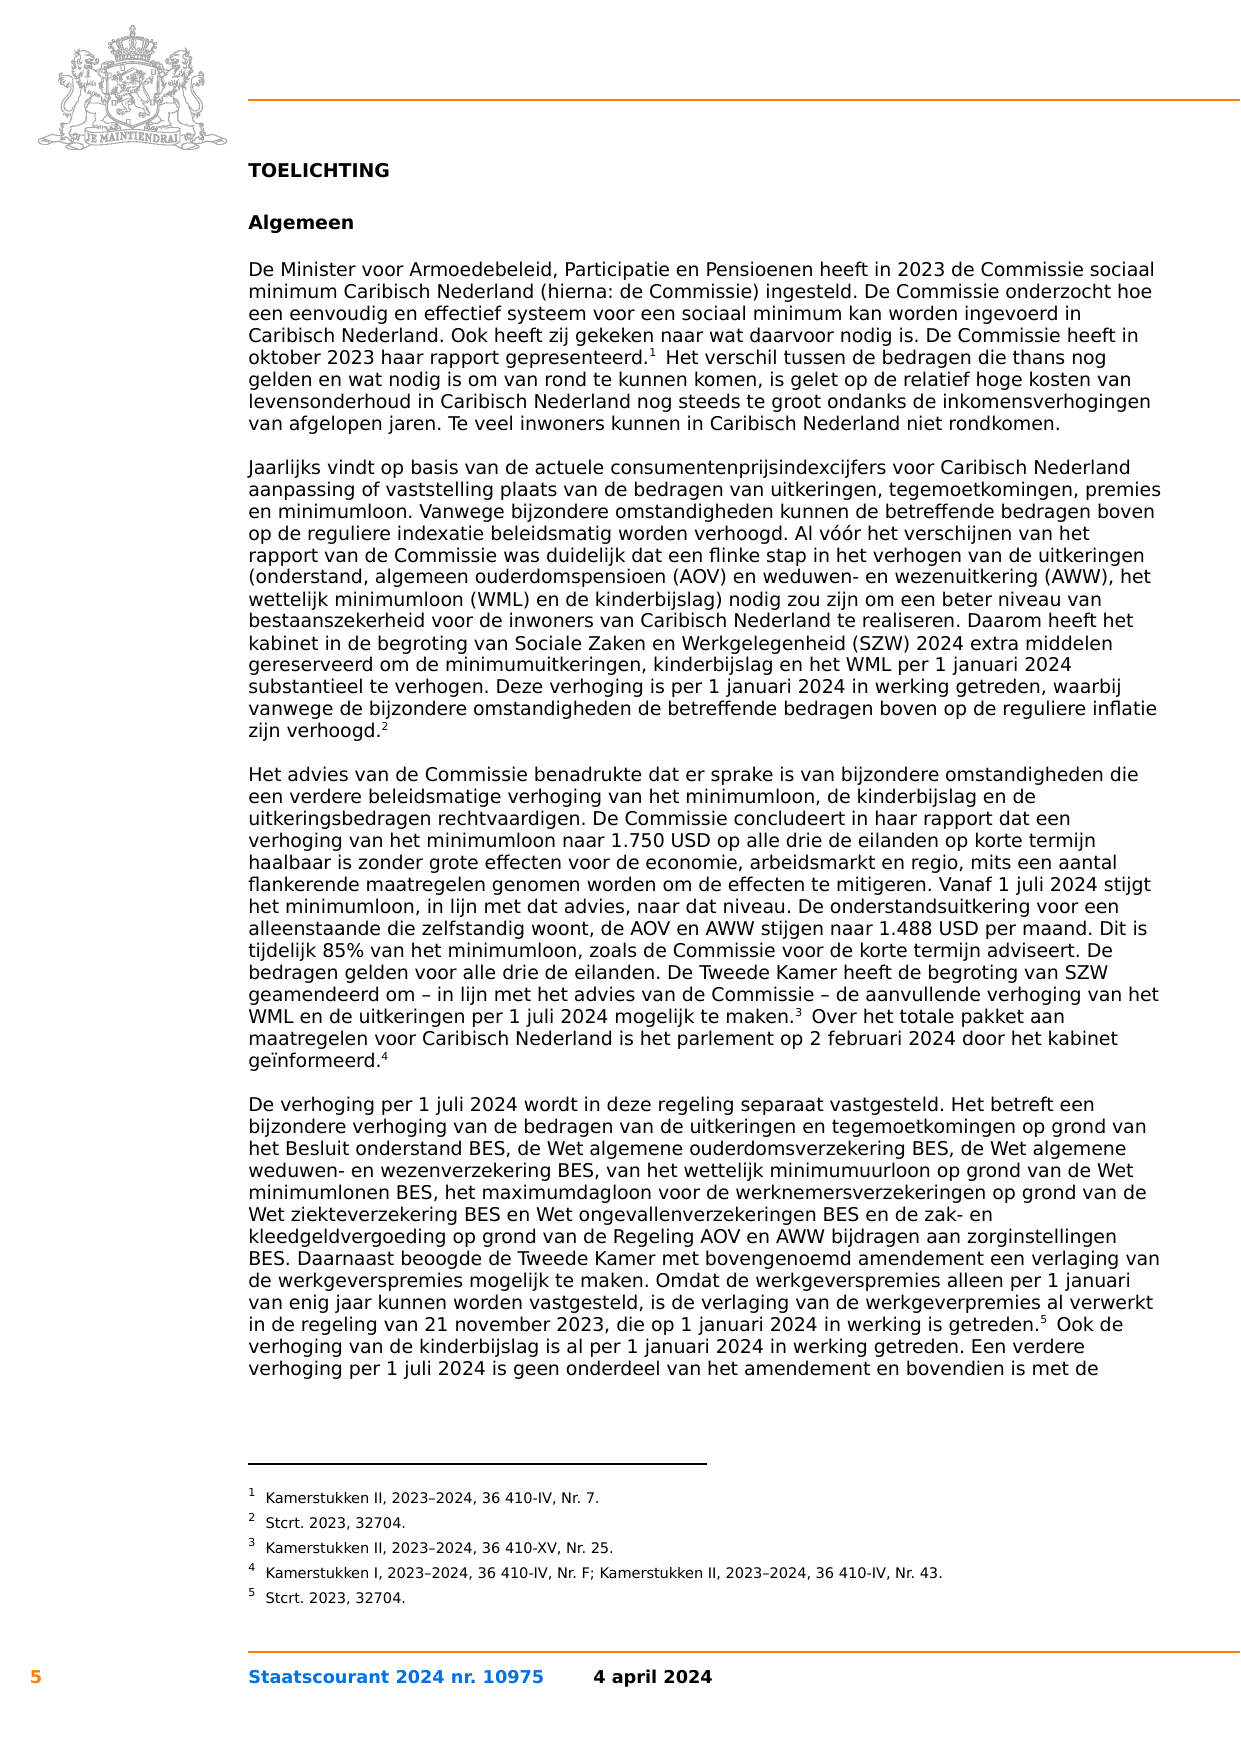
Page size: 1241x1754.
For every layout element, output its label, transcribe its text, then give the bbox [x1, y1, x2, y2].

text De verhoging per 1 juli 2024 wordt in deze regeling separaat vastgesteld. Het betreft een bijzondere verhoging van de bedragen van de uitkeringen en tegemoetkomingen op grond van het Besluit onderstand BES, de Wet algemene ouderdomsverzekering BES, de Wet algemene weduwen- en wezenverzekering BES, van het wettelijk minimumuurloon op grond van de Wet minimumlonen BES, het maximumdagloon voor de werknemersverzekeringen op grond van de Wet ziekteverzekering BES en Wet ongevallenverzekeringen BES en de zak- en kleedgeldvergoeding op grond van de Regeling AOV en AWW bijdragen aan zorginstellingen BES. Daarnaast beoogde de Tweede Kamer met bovengenoemd amendement een verlaging van de werkgeverspremies mogelijk te maken. Omdat de werkgeverspremies alleen per 1 januari van enig jaar kunnen worden vastgesteld, is de verlaging van de werkgeverpremies al verwerkt in de regeling van 21 november 2023, die op 1 januari 2024 in werking is getreden. Ook de verhoging van de kinderbijslag is al per 1 januari 2024 in werking getreden. Een verdere verhoging per 1 juli 2024 is geen onderdeel van het amendement en bovendien is met de [248, 1094, 1163, 1379]
picture [38, 25, 227, 150]
text Kamerstukken II, 2023–2024, 36 410-XV, Nr. 25. [248, 1536, 1163, 1558]
text Stcrt. 2023, 32704. [248, 1511, 1163, 1533]
text Kamerstukken II, 2023–2024, 36 410-IV, Nr. 7. [248, 1486, 1163, 1508]
text De Minister voor Armoedebeleid, Participatie en Pensioenen heeft in 2023 de Commissie sociaal minimum Caribisch Nederland (hierna: de Commissie) ingesteld. De Commissie onderzocht hoe een eenvoudig en effectief systeem voor een sociaal minimum kan worden ingevoerd in Caribisch Nederland. Ook heeft zij gekeken naar wat daarvoor nodig is. De Commissie heeft in oktober 2023 haar rapport gepresenteerd. Het verschil tussen de bedragen die thans nog gelden en wat nodig is om van rond te kunnen komen, is gelet op de relatief hoge kosten van levensonderhoud in Caribisch Nederland nog steeds te groot ondanks de inkomensverhogingen van afgelopen jaren. Te veel inwoners kunnen in Caribisch Nederland niet rondkomen. [248, 259, 1163, 435]
text Stcrt. 2023, 32704. [248, 1586, 1163, 1608]
subtitle Algemeen [248, 212, 1163, 234]
text Jaarlijks vindt op basis van de actuele consumentenprijsindexcijfers voor Caribisch Nederland aanpassing of vaststelling plaats van de bedragen van uitkeringen, tegemoetkomingen, premies en minimumloon. Vanwege bijzondere omstandigheden kunnen de betreffende bedragen boven op de reguliere indexatie beleidsmatig worden verhoogd. Al vóór het verschijnen van het rapport van de Commissie was duidelijk dat een flinke stap in het verhogen van de uitkeringen (onderstand, algemeen ouderdomspensioen (AOV) en weduwen- en wezenuitkering (AWW), het wettelijk minimumloon (WML) en de kinderbijslag) nodig zou zijn om een beter niveau van bestaanszekerheid voor de inwoners van Caribisch Nederland te realiseren. Daarom heeft het kabinet in de begroting van Sociale Zaken en Werkgelegenheid (SZW) 2024 extra middelen gereserveerd om de minimumuitkeringen, kinderbijslag en het WML per 1 januari 2024 substantieel te verhogen. Deze verhoging is per 1 januari 2024 in werking getreden, waarbij vanwege de bijzondere omstandigheden de betreffende bedragen boven op de reguliere inflatie zijn verhoogd. [248, 457, 1163, 742]
text Kamerstukken I, 2023–2024, 36 410-IV, Nr. F; Kamerstukken II, 2023–2024, 36 410-IV, Nr. 43. [248, 1561, 1163, 1583]
subtitle TOELICHTING [248, 160, 1163, 182]
text Het advies van de Commissie benadrukte dat er sprake is van bijzondere omstandigheden die een verdere beleidsmatige verhoging van het minimumloon, de kinderbijslag en de uitkeringsbedragen rechtvaardigen. De Commissie concludeert in haar rapport dat een verhoging van het minimumloon naar 1.750 USD op alle drie de eilanden op korte termijn haalbaar is zonder grote effecten voor de economie, arbeidsmarkt en regio, mits een aantal flankerende maatregelen genomen worden om de effecten te mitigeren. Vanaf 1 juli 2024 stijgt het minimumloon, in lijn met dat advies, naar dat niveau. De onderstandsuitkering voor een alleenstaande die zelfstandig woont, de AOV en AWW stijgen naar 1.488 USD per maand. Dit is tijdelijk 85% van het minimumloon, zoals de Commissie voor de korte termijn adviseert. De bedragen gelden voor alle drie de eilanden. De Tweede Kamer heeft de begroting van SZW geamendeerd om – in lijn met het advies van de Commissie – de aanvullende verhoging van het WML en de uitkeringen per 1 juli 2024 mogelijk te maken. Over het totale pakket aan maatregelen voor Caribisch Nederland is het parlement op 2 februari 2024 door het kabinet geïnformeerd. [248, 764, 1163, 1072]
